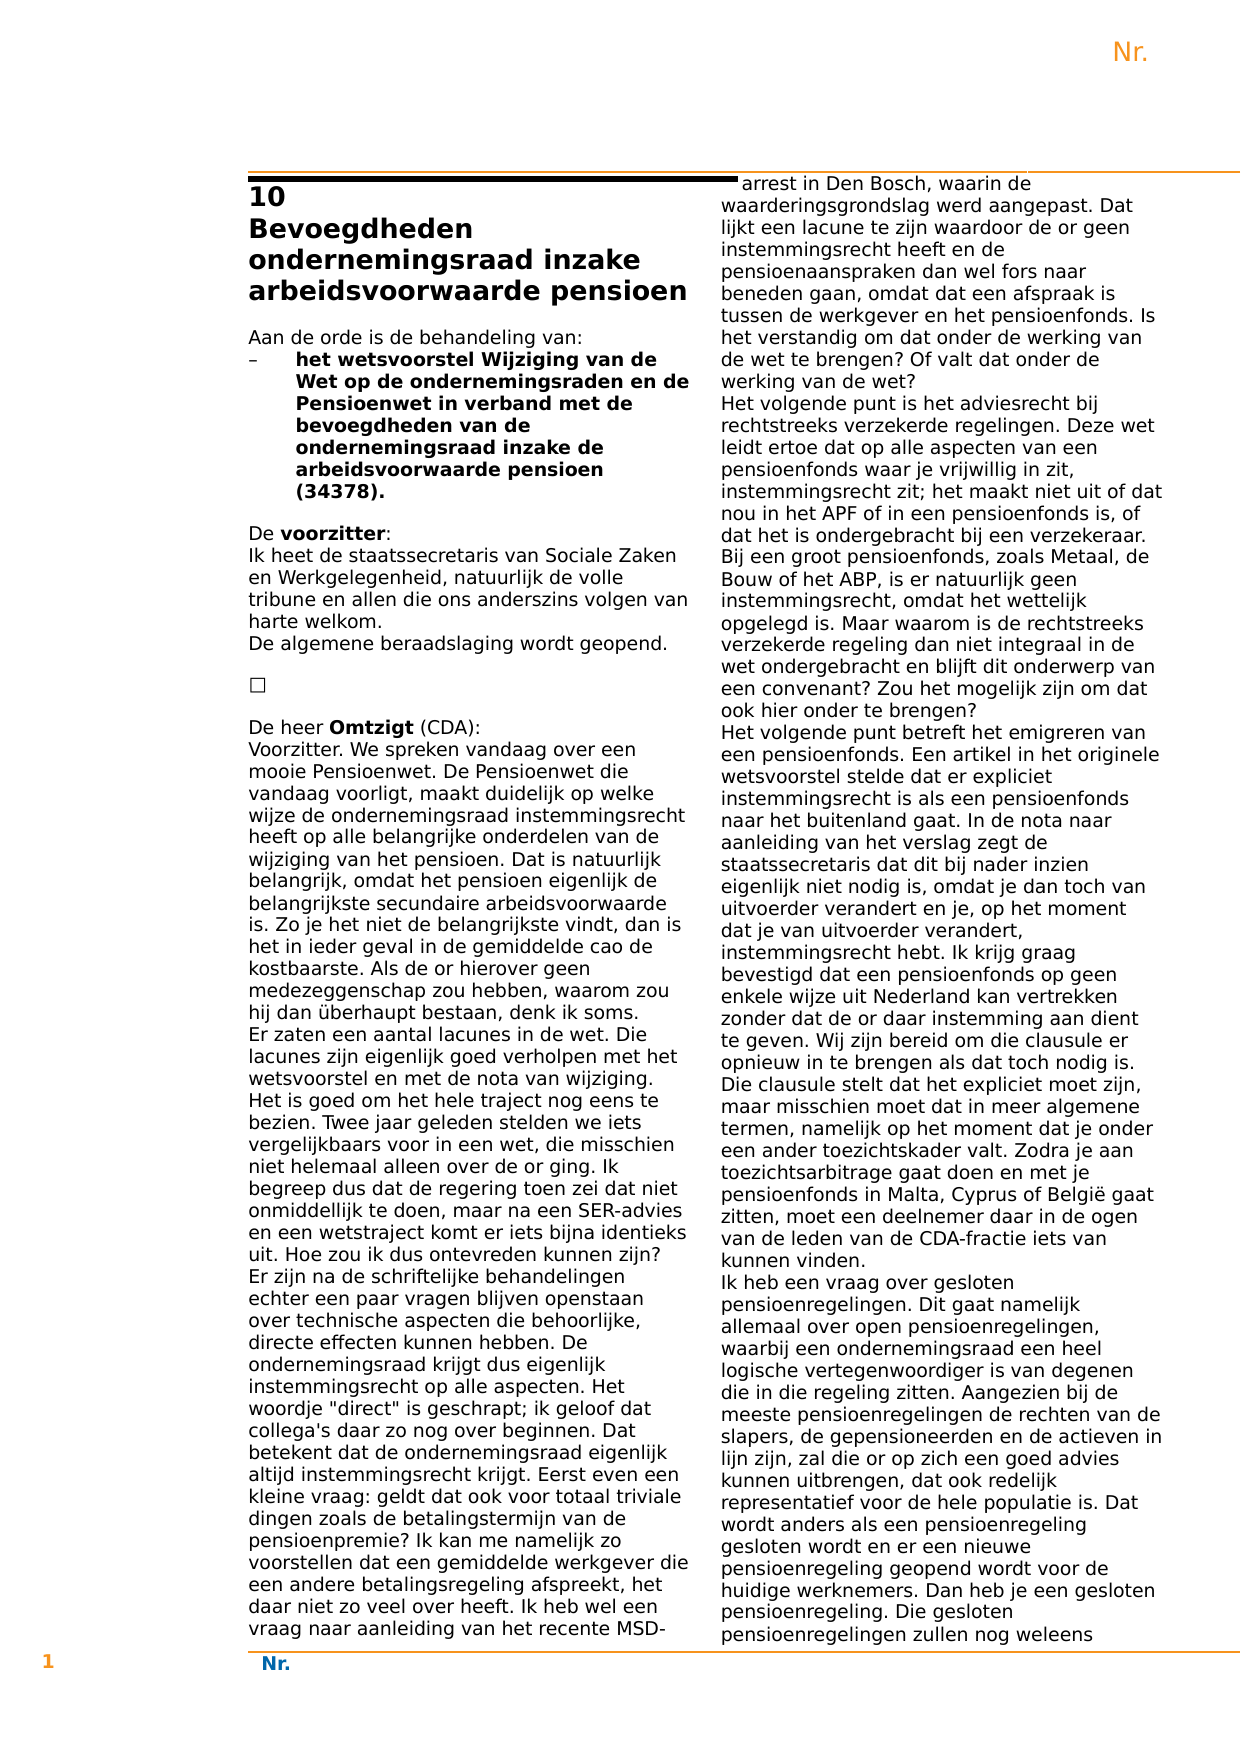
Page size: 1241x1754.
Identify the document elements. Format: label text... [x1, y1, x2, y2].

text Het volgende punt betreft het emigreren van een pensioenfonds. Een artikel in het originele wetsvoorstel stelde dat er expliciet instemmingsrecht is als een pensioenfonds naar het buitenland gaat. In de nota naar aanleiding van het verslag zegt de staatssecretaris dat dit bij nader inzien eigenlijk niet nodig is, omdat je dan toch van uitvoerder verandert en je, op het moment dat je van uitvoerder verandert, instemmingsrecht hebt. Ik krijg graag bevestigd dat een pensioenfonds op geen enkele wijze uit Nederland kan vertrekken zonder dat de or daar instemming aan dient te geven. Wij zijn bereid om die clausule er opnieuw in te brengen als dat toch nodig is. Die clausule stelt dat het expliciet moet zijn, maar misschien moet dat in meer algemene termen, namelijk op het moment dat je onder een ander toezichtskader valt. Zodra je aan toezichtsarbitrage gaat doen en met je pensioenfonds in Malta, Cyprus of België gaat zitten, moet een deelnemer daar in de ogen van de leden van de CDA-fractie iets van kunnen vinden. [721, 722, 1163, 1272]
text Ik heb een vraag over gesloten pensioenregelingen. Dit gaat namelijk allemaal over open pensioenregelingen, waarbij een ondernemingsraad een heel logische vertegenwoordiger is van degenen die in die regeling zitten. Aangezien bij de meeste pensioenregelingen de rechten van de slapers, de gepensioneerden en de actieven in lijn zijn, zal die or op zich een goed advies kunnen uitbrengen, dat ook redelijk representatief voor de hele populatie is. Dat wordt anders als een pensioenregeling gesloten wordt en er een nieuwe pensioenregeling geopend wordt voor de huidige werknemers. Dan heb je een gesloten pensioenregeling. Die gesloten pensioenregelingen zullen nog weleens [721, 1272, 1163, 1645]
text De voorzitter: [248, 523, 691, 545]
text Aan de orde is de behandeling van: [248, 327, 691, 349]
title 10 Bevoegdheden ondernemingsraad inzake arbeidsvoorwaarde pensioen [248, 182, 691, 307]
text Er zaten een aantal lacunes in de wet. Die lacunes zijn eigenlijk goed verholpen met het wetsvoorstel en met de nota van wijziging. Het is goed om het hele traject nog eens te bezien. Twee jaar geleden stelden we iets vergelijkbaars voor in een wet, die misschien niet helemaal alleen over de or ging. Ik begreep dus dat de regering toen zei dat niet onmiddellijk te doen, maar na een SER-advies en een wetstraject komt er iets bijna identieks uit. Hoe zou ik dus ontevreden kunnen zijn? [248, 1024, 691, 1266]
text De algemene beraadslaging wordt geopend. [248, 633, 691, 654]
text De heer Omtzigt (CDA): [248, 717, 691, 738]
text ⬜ [248, 674, 691, 697]
text Ik heet de staatssecretaris van Sociale Zaken en Werkgelegenheid, natuurlijk de volle tribune en allen die ons anderszins volgen van harte welkom. [248, 545, 691, 633]
text Er zijn na de schriftelijke behandelingen echter een paar vragen blijven openstaan over technische aspecten die behoorlijke, directe effecten kunnen hebben. De ondernemingsraad krijgt dus eigenlijk instemmingsrecht op alle aspecten. Het woordje "direct" is geschrapt; ik geloof dat collega's daar zo nog over beginnen. Dat betekent dat de ondernemingsraad eigenlijk altijd instemmingsrecht krijgt. Eerst even een kleine vraag: geldt dat ook voor totaal triviale dingen zoals de betalingstermijn van de pensioenpremie? Ik kan me namelijk zo voorstellen dat een gemiddelde werkgever die een andere betalingsregeling afspreekt, het daar niet zo veel over heeft. Ik heb wel een vraag naar aanleiding van het recente MSD- [248, 1266, 691, 1640]
text Het volgende punt is het adviesrecht bij rechtstreeks verzekerde regelingen. Deze wet leidt ertoe dat op alle aspecten van een pensioenfonds waar je vrijwillig in zit, instemmingsrecht zit; het maakt niet uit of dat nou in het APF of in een pensioenfonds is, of dat het is ondergebracht bij een verzekeraar. Bij een groot pensioenfonds, zoals Metaal, de Bouw of het ABP, is er natuurlijk geen instemmingsrecht, omdat het wettelijk opgelegd is. Maar waarom is de rechtstreeks verzekerde regeling dan niet integraal in de wet ondergebracht en blijft dit onderwerp van een convenant? Zou het mogelijk zijn om dat ook hier onder te brengen? [721, 393, 1163, 722]
list het wetsvoorstel Wijziging van de Wet op de ondernemingsraden en de Pensioenwet in verband met de bevoegdheden van de ondernemingsraad inzake de arbeidsvoorwaarde pensioen (34378). [248, 349, 691, 503]
text Voorzitter. We spreken vandaag over een mooie Pensioenwet. De Pensioenwet die vandaag voorligt, maakt duidelijk op welke wijze de ondernemingsraad instemmingsrecht heeft op alle belangrijke onderdelen van de wijziging van het pensioen. Dat is natuurlijk belangrijk, omdat het pensioen eigenlijk de belangrijkste secundaire arbeidsvoorwaarde is. Zo je het niet de belangrijkste vindt, dan is het in ieder geval in de gemiddelde cao de kostbaarste. Als de or hierover geen medezeggenschap zou hebben, waarom zou hij dan überhaupt bestaan, denk ik soms. [248, 738, 691, 1024]
text arrest in Den Bosch, waarin de waarderingsgrondslag werd aangepast. Dat lijkt een lacune te zijn waardoor de or geen instemmingsrecht heeft en de pensioenaanspraken dan wel fors naar beneden gaan, omdat dat een afspraak is tussen de werkgever en het pensioenfonds. Is het verstandig om dat onder de werking van de wet te brengen? Of valt dat onder de werking van de wet? [721, 173, 1163, 393]
